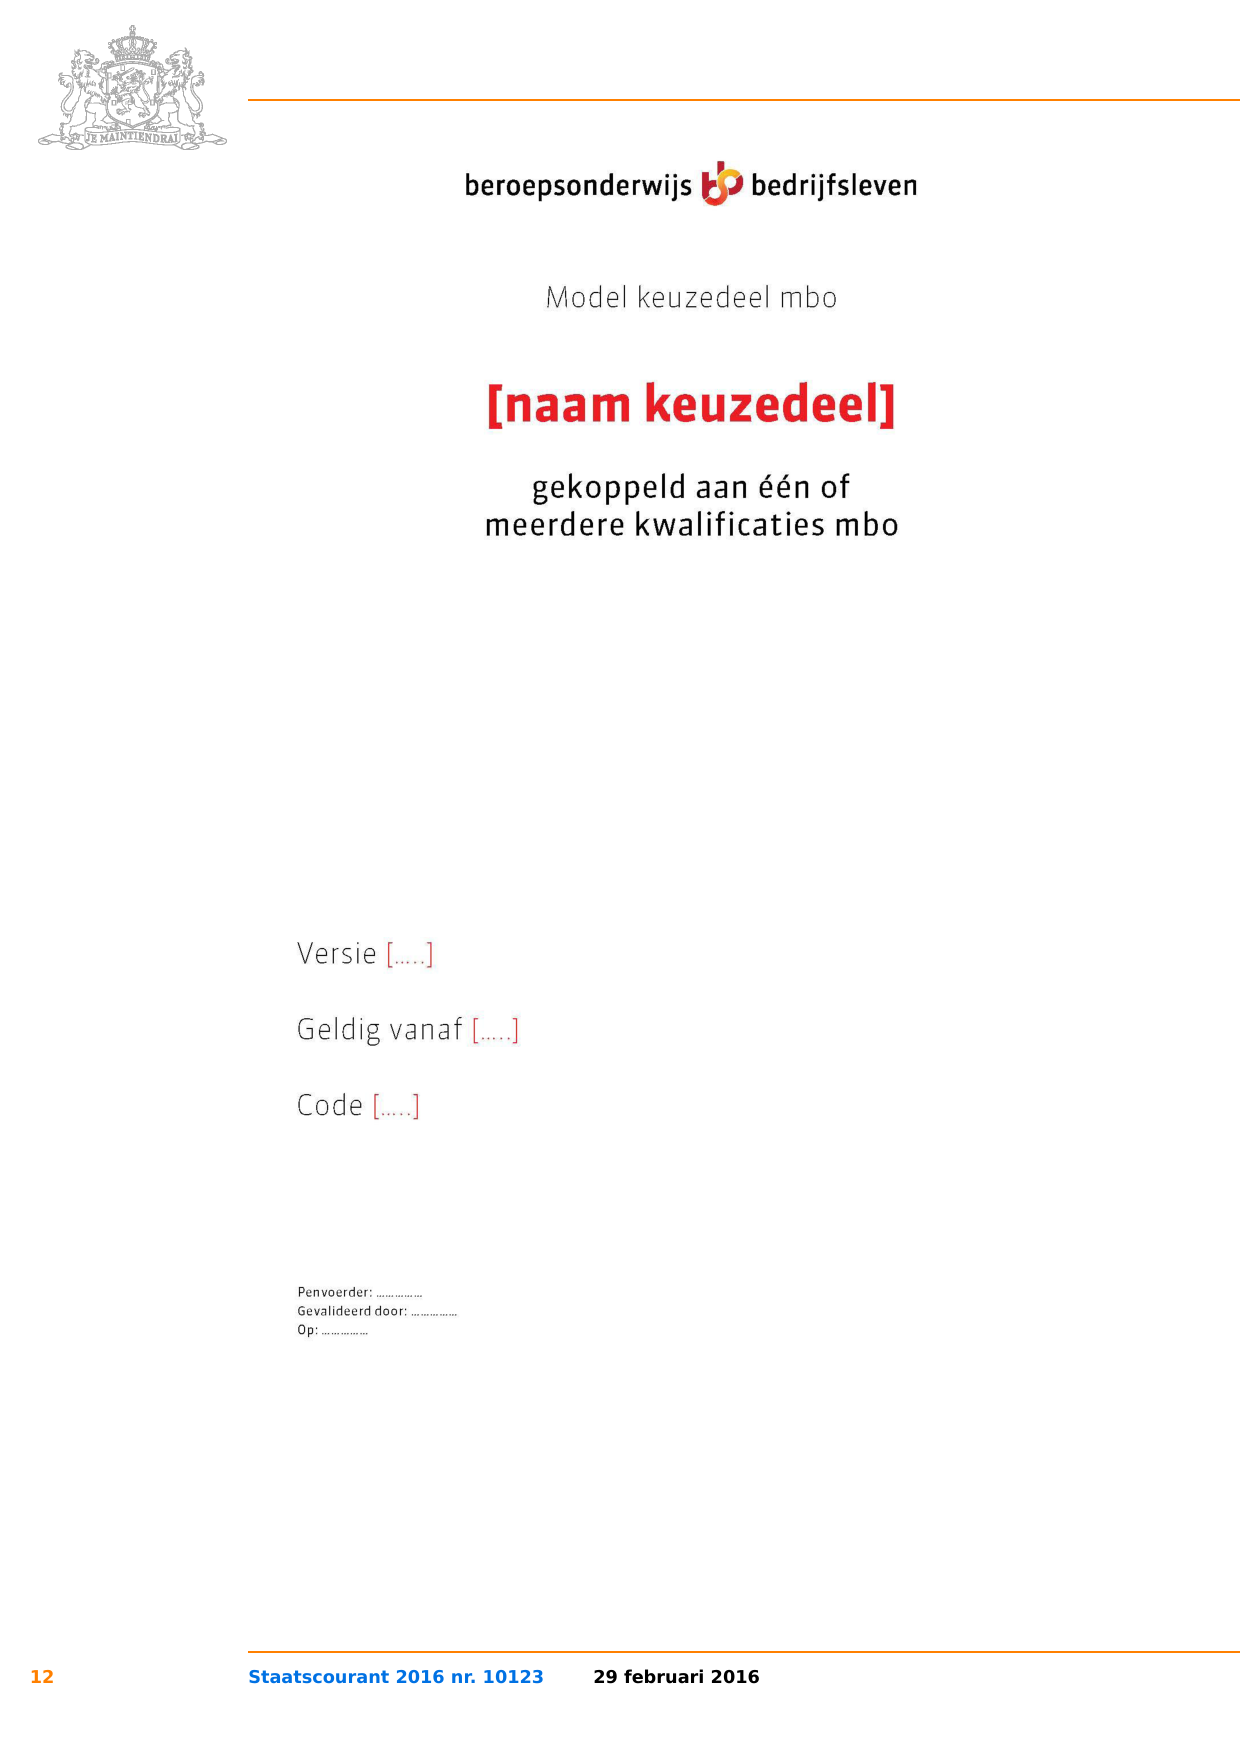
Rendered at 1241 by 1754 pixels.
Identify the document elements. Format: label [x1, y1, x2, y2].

picture [38, 25, 227, 150]
picture [248, 155, 1134, 1348]
